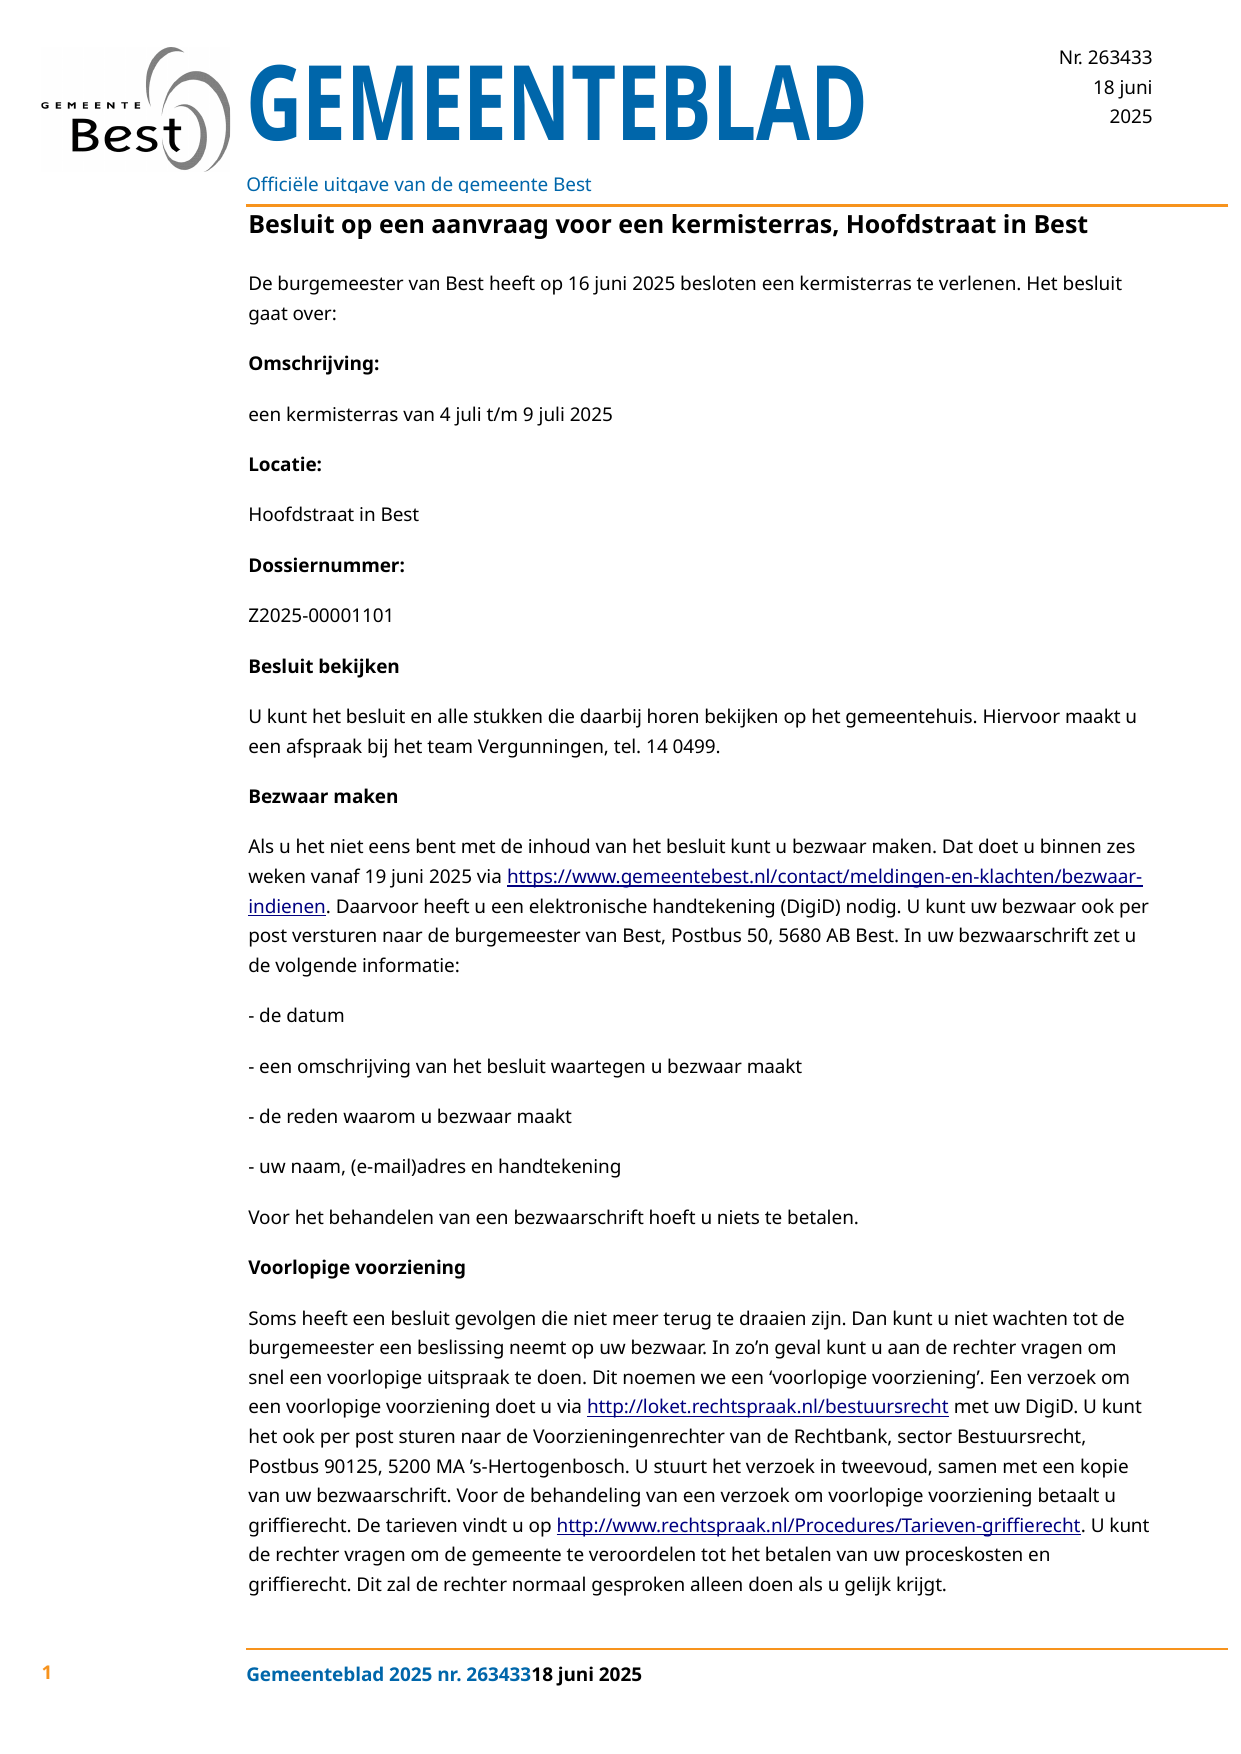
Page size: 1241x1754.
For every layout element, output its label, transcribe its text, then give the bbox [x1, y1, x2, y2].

text Locatie: [248, 451, 1152, 477]
text Als u het niet eens bent met de inhoud van het besluit kunt u bezwaar maken. Dat doet u binnen zes weken vanaf 19 juni 2025 via https://www.gemeentebest.nl/contact/meldingen-en-klachten/bezwaar-indienen. Daarvoor heeft u een elektronische handtekening (DigiD) nodig. U kunt uw bezwaar ook per post versturen naar de burgemeester van Best, Postbus 50, 5680 AB Best. In uw bezwaarschrift zet u de volgende informatie: [248, 834, 1152, 978]
text Besluit op een aanvraag voor een kermisterras, Hoofdstraat in Best [248, 207, 1152, 241]
text Voorlopige voorziening [248, 1254, 1152, 1280]
text Soms heeft een besluit gevolgen die niet meer terug te draaien zijn. Dan kunt u niet wachten tot de burgemeester een beslissing neemt op uw bezwaar. In zo’n geval kunt u aan de rechter vragen om snel een voorlopige uitspraak te doen. Dit noemen we een ‘voorlopige voorziening’. Een verzoek om een voorlopige voorziening doet u via http://loket.rechtspraak.nl/bestuursrecht met uw DigiD. U kunt het ook per post sturen naar de Voorzieningenrechter van de Rechtbank, sector Bestuursrecht, Postbus 90125, 5200 MA ’s-Hertogenbosch. U stuurt het verzoek in tweevoud, samen met een kopie van uw bezwaarschrift. Voor de behandeling van een verzoek om voorlopige voorziening betaalt u griffierecht. De tarieven vindt u op http://www.rechtspraak.nl/Procedures/Tarieven-griffierecht. U kunt de rechter vragen om de gemeente te veroordelen tot het betalen van uw proceskosten en griffierecht. Dit zal de rechter normaal gesproken alleen doen als u gelijk krijgt. [248, 1305, 1152, 1597]
text Z2025-00001101 [248, 602, 1152, 628]
text - uw naam, (e-mail)adres en handtekening [248, 1154, 1152, 1179]
text - een omschrijving van het besluit waartegen u bezwaar maakt [248, 1053, 1152, 1078]
text een kermisterras van 4 juli t/m 9 juli 2025 [248, 401, 1152, 426]
text - de datum [248, 1002, 1152, 1028]
text Hoofdstraat in Best [248, 502, 1152, 527]
text - de reden waarom u bezwaar maakt [248, 1103, 1152, 1129]
text Besluit bekijken [248, 653, 1152, 678]
text Dossiernummer: [248, 552, 1152, 578]
text Omschrijving: [248, 350, 1152, 376]
text U kunt het besluit en alle stukken die daarbij horen bekijken op het gemeentehuis. Hiervoor maakt u een afspraak bij het team Vergunningen, tel. 14 0499. [248, 703, 1152, 758]
text Voor het behandelen van een bezwaarschrift hoeft u niets te betalen. [248, 1204, 1152, 1230]
text De burgemeester van Best heeft op 16 juni 2025 besloten een kermisterras te verlenen. Het besluit gaat over: [248, 270, 1152, 326]
picture [41, 47, 231, 172]
text Bezwaar maken [248, 783, 1152, 809]
